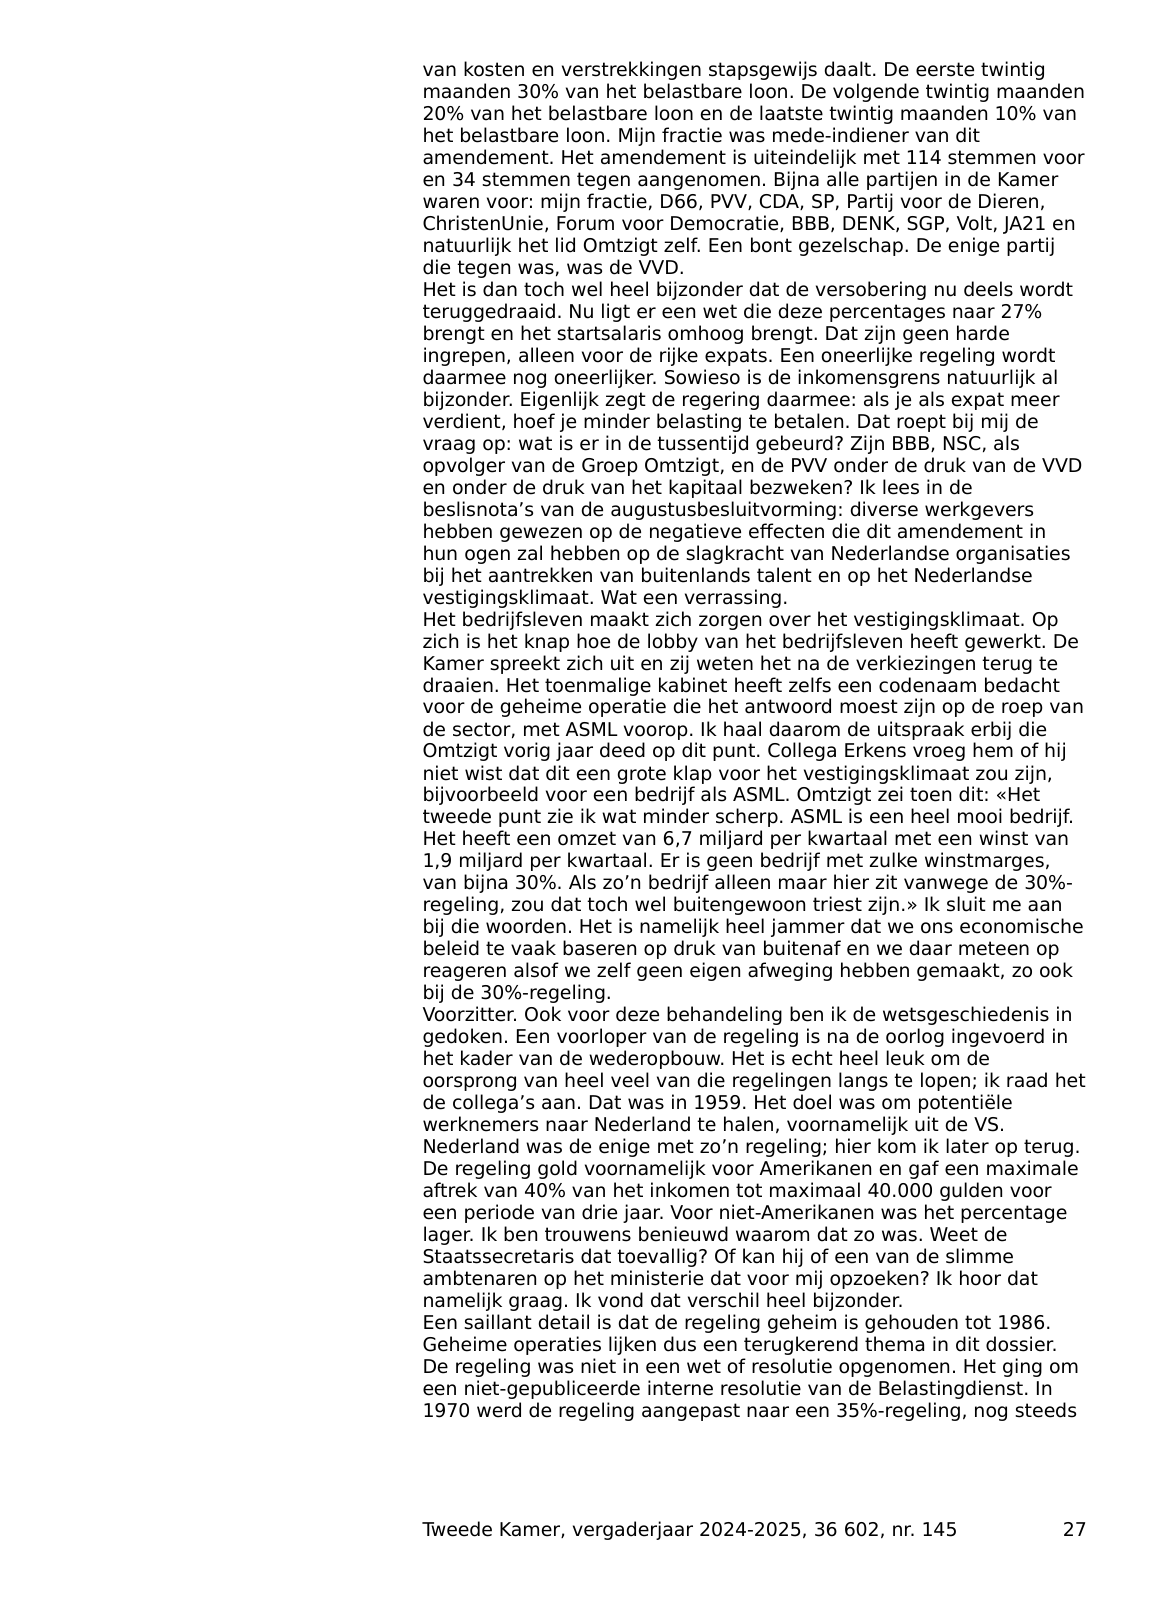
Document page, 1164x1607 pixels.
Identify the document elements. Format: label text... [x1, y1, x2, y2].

text van kosten en verstrekkingen stapsgewijs daalt. De eerste twintig maanden 30% van het belastbare loon. De volgende twintig maanden 20% van het belastbare loon en de laatste twintig maanden 10% van het belastbare loon. Mijn fractie was mede-indiener van dit amendement. Het amendement is uiteindelijk met 114 stemmen voor en 34 stemmen tegen aangenomen. Bijna alle partijen in de Kamer waren voor: mijn fractie, D66, PVV, CDA, SP, Partij voor de Dieren, ChristenUnie, Forum voor Democratie, BBB, DENK, SGP, Volt, JA21 en natuurlijk het lid Omtzigt zelf. Een bont gezelschap. De enige partij die tegen was, was de VVD. [422, 59, 1087, 279]
text Voorzitter. Ook voor deze behandeling ben ik de wetsgeschiedenis in gedoken. Een voorloper van de regeling is na de oorlog ingevoerd in het kader van de wederopbouw. Het is echt heel leuk om de oorsprong van heel veel van die regelingen langs te lopen; ik raad het de collega’s aan. Dat was in 1959. Het doel was om potentiële werknemers naar Nederland te halen, voornamelijk uit de VS. Nederland was de enige met zo’n regeling; hier kom ik later op terug. De regeling gold voornamelijk voor Amerikanen en gaf een maximale aftrek van 40% van het inkomen tot maximaal 40.000 gulden voor een periode van drie jaar. Voor niet-Amerikanen was het percentage lager. Ik ben trouwens benieuwd waarom dat zo was. Weet de Staatssecretaris dat toevallig? Of kan hij of een van de slimme ambtenaren op het ministerie dat voor mij opzoeken? Ik hoor dat namelijk graag. Ik vond dat verschil heel bijzonder. [422, 1004, 1087, 1312]
text Het is dan toch wel heel bijzonder dat de versobering nu deels wordt teruggedraaid. Nu ligt er een wet die deze percentages naar 27% brengt en het startsalaris omhoog brengt. Dat zijn geen harde ingrepen, alleen voor de rijke expats. Een oneerlijke regeling wordt daarmee nog oneerlijker. Sowieso is de inkomensgrens natuurlijk al bijzonder. Eigenlijk zegt de regering daarmee: als je als expat meer verdient, hoef je minder belasting te betalen. Dat roept bij mij de vraag op: wat is er in de tussentijd gebeurd? Zijn BBB, NSC, als opvolger van de Groep Omtzigt, en de PVV onder de druk van de VVD en onder de druk van het kapitaal bezweken? Ik lees in de beslisnota’s van de augustusbesluitvorming: diverse werkgevers hebben gewezen op de negatieve effecten die dit amendement in hun ogen zal hebben op de slagkracht van Nederlandse organisaties bij het aantrekken van buitenlands talent en op het Nederlandse vestigingsklimaat. Wat een verrassing. [422, 279, 1087, 608]
text Een saillant detail is dat de regeling geheim is gehouden tot 1986. Geheime operaties lijken dus een terugkerend thema in dit dossier. De regeling was niet in een wet of resolutie opgenomen. Het ging om een niet-gepubliceerde interne resolutie van de Belastingdienst. In 1970 werd de regeling aangepast naar een 35%-regeling, nog steeds [422, 1312, 1087, 1422]
text Het bedrijfsleven maakt zich zorgen over het vestigingsklimaat. Op zich is het knap hoe de lobby van het bedrijfsleven heeft gewerkt. De Kamer spreekt zich uit en zij weten het na de verkiezingen terug te draaien. Het toenmalige kabinet heeft zelfs een codenaam bedacht voor de geheime operatie die het antwoord moest zijn op de roep van de sector, met ASML voorop. Ik haal daarom de uitspraak erbij die Omtzigt vorig jaar deed op dit punt. Collega Erkens vroeg hem of hij niet wist dat dit een grote klap voor het vestigingsklimaat zou zijn, bijvoorbeeld voor een bedrijf als ASML. Omtzigt zei toen dit: «Het tweede punt zie ik wat minder scherp. ASML is een heel mooi bedrijf. Het heeft een omzet van 6,7 miljard per kwartaal met een winst van 1,9 miljard per kwartaal. Er is geen bedrijf met zulke winstmarges, van bijna 30%. Als zo’n bedrijf alleen maar hier zit vanwege de 30%-regeling, zou dat toch wel buitengewoon triest zijn.» Ik sluit me aan bij die woorden. Het is namelijk heel jammer dat we ons economische beleid te vaak baseren op druk van buitenaf en we daar meteen op reageren alsof we zelf geen eigen afweging hebben gemaakt, zo ook bij de 30%-regeling. [422, 608, 1087, 1004]
